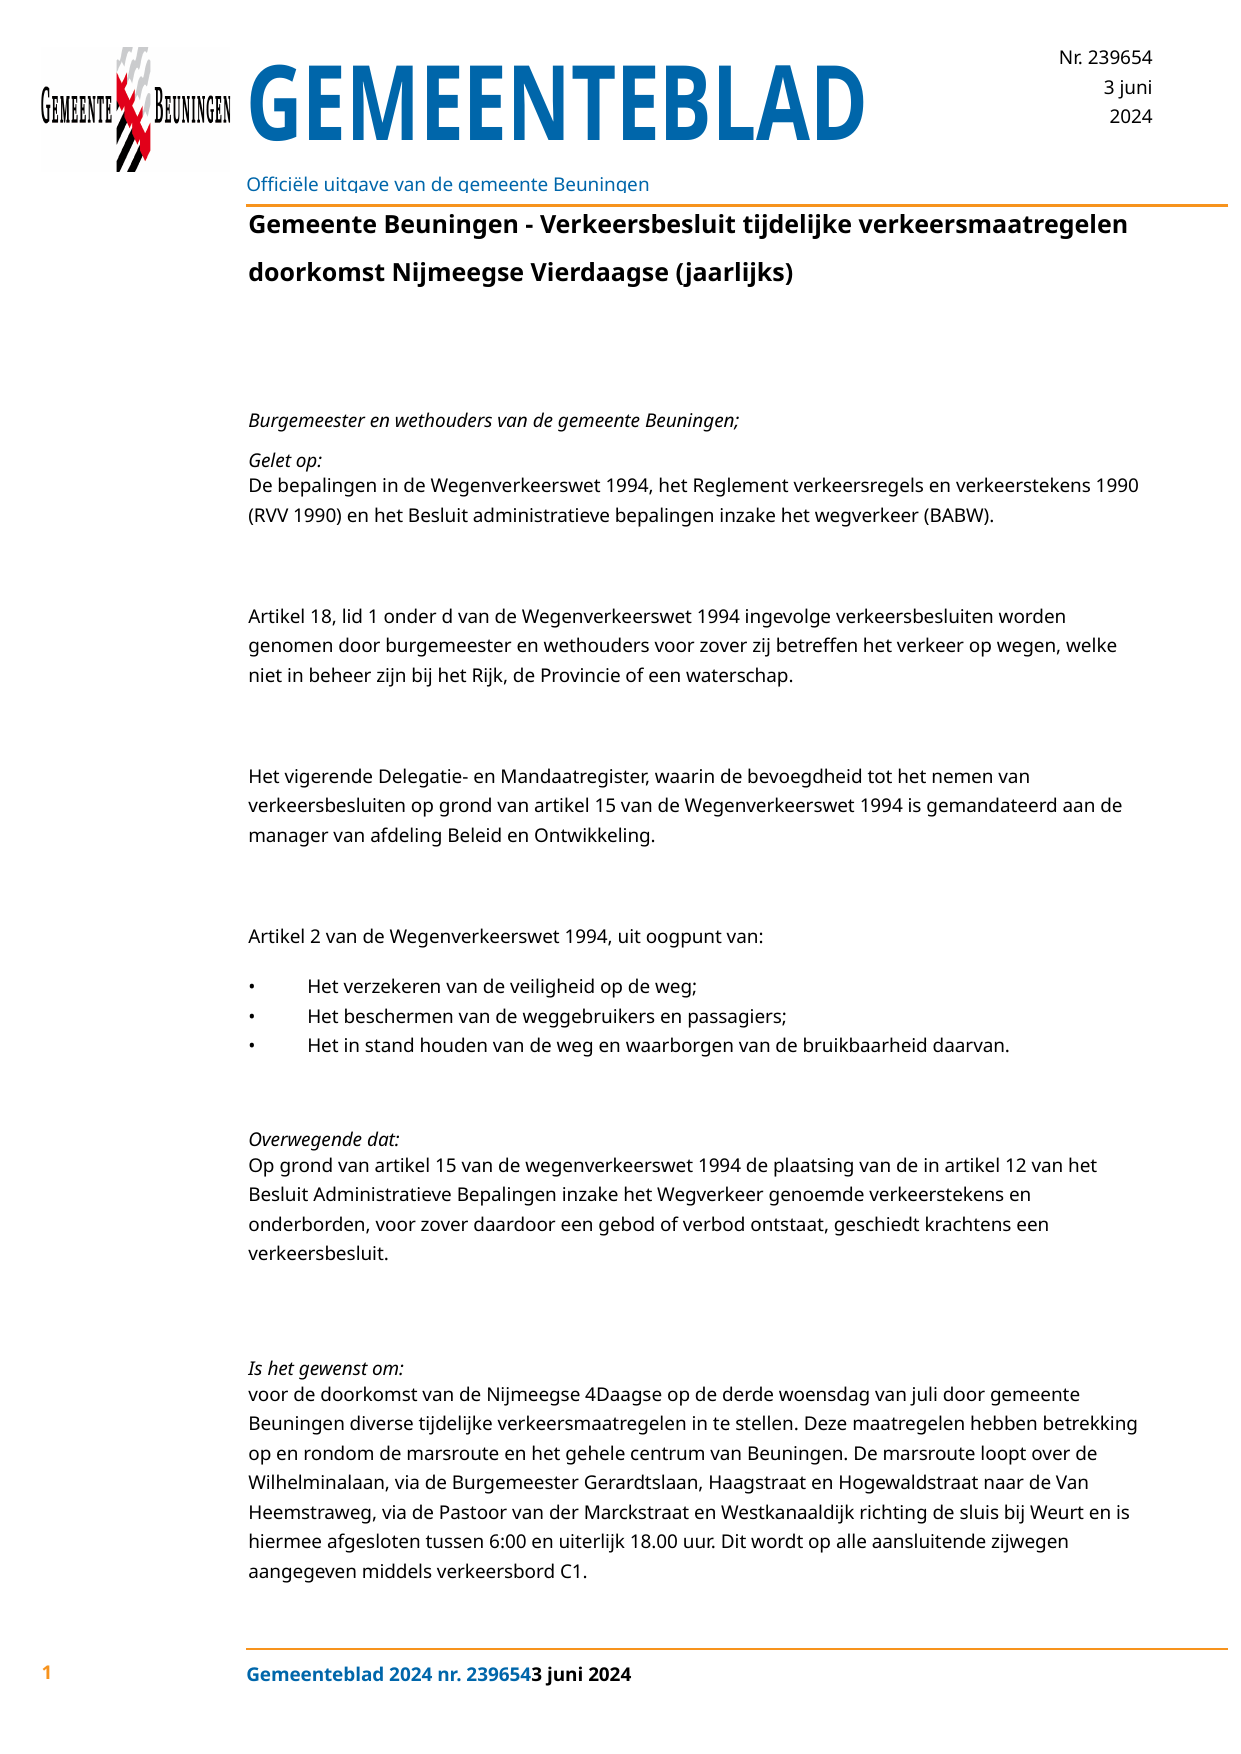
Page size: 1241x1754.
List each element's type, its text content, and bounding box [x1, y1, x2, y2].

text Gelet op: [248, 447, 1152, 473]
list Het verzekeren van de veiligheid op de weg; [248, 973, 1152, 999]
list Het in stand houden van de weg en waarborgen van de bruikbaarheid daarvan. [248, 1033, 1152, 1058]
text Gemeente Beuningen - Verkeersbesluit tijdelijke verkeersmaatregelen doorkomst Nijmeegse Vierdaagse (jaarlijks) [248, 207, 1152, 288]
list Het beschermen van de weggebruikers en passagiers; [248, 1003, 1152, 1029]
text Artikel 18, lid 1 onder d van de Wegenverkeerswet 1994 ingevolge verkeersbesluiten worden genomen door burgemeester en wethouders voor zover zij betreffen het verkeer op wegen, welke niet in beheer zijn bij het Rijk, de Provincie of een waterschap. [248, 603, 1152, 688]
text Is het gewenst om: [248, 1355, 1152, 1381]
text Het vigerende Delegatie- en Mandaatregister, waarin de bevoegdheid tot het nemen van verkeersbesluiten op grond van artikel 15 van de Wegenverkeerswet 1994 is gemandateerd aan de manager van afdeling Beleid en Ontwikkeling. [248, 763, 1152, 848]
picture [41, 47, 231, 172]
text Burgemeester en wethouders van de gemeente Beuningen; [248, 408, 1152, 433]
text Artikel 2 van de Wegenverkeerswet 1994, uit oogpunt van: [248, 923, 1152, 949]
text voor de doorkomst van de Nijmeegse 4Daagse op de derde woensdag van juli door gemeente Beuningen diverse tijdelijke verkeersmaatregelen in te stellen. Deze maatregelen hebben betrekking op en rondom de marsroute en het gehele centrum van Beuningen. De marsroute loopt over de Wilhelminalaan, via de Burgemeester Gerardtslaan, Haagstraat en Hogewaldstraat naar de Van Heemstraweg, via de Pastoor van der Marckstraat en Westkanaaldijk richting de sluis bij Weurt en is hiermee afgesloten tussen 6:00 en uiterlijk 18.00 uur. Dit wordt op alle aansluitende zijwegen aangegeven middels verkeersbord C1. [248, 1381, 1152, 1584]
text De bepalingen in de Wegenverkeerswet 1994, het Reglement verkeersregels en verkeerstekens 1990 (RVV 1990) en het Besluit administratieve bepalingen inzake het wegverkeer (BABW). [248, 473, 1152, 528]
text Op grond van artikel 15 van de wegenverkeerswet 1994 de plaatsing van de in artikel 12 van het Besluit Administratieve Bepalingen inzake het Wegverkeer genoemde verkeerstekens en onderborden, voor zover daardoor een gebod of verbod ontstaat, geschiedt krachtens een verkeersbesluit. [248, 1152, 1152, 1266]
text Overwegende dat: [248, 1126, 1152, 1152]
